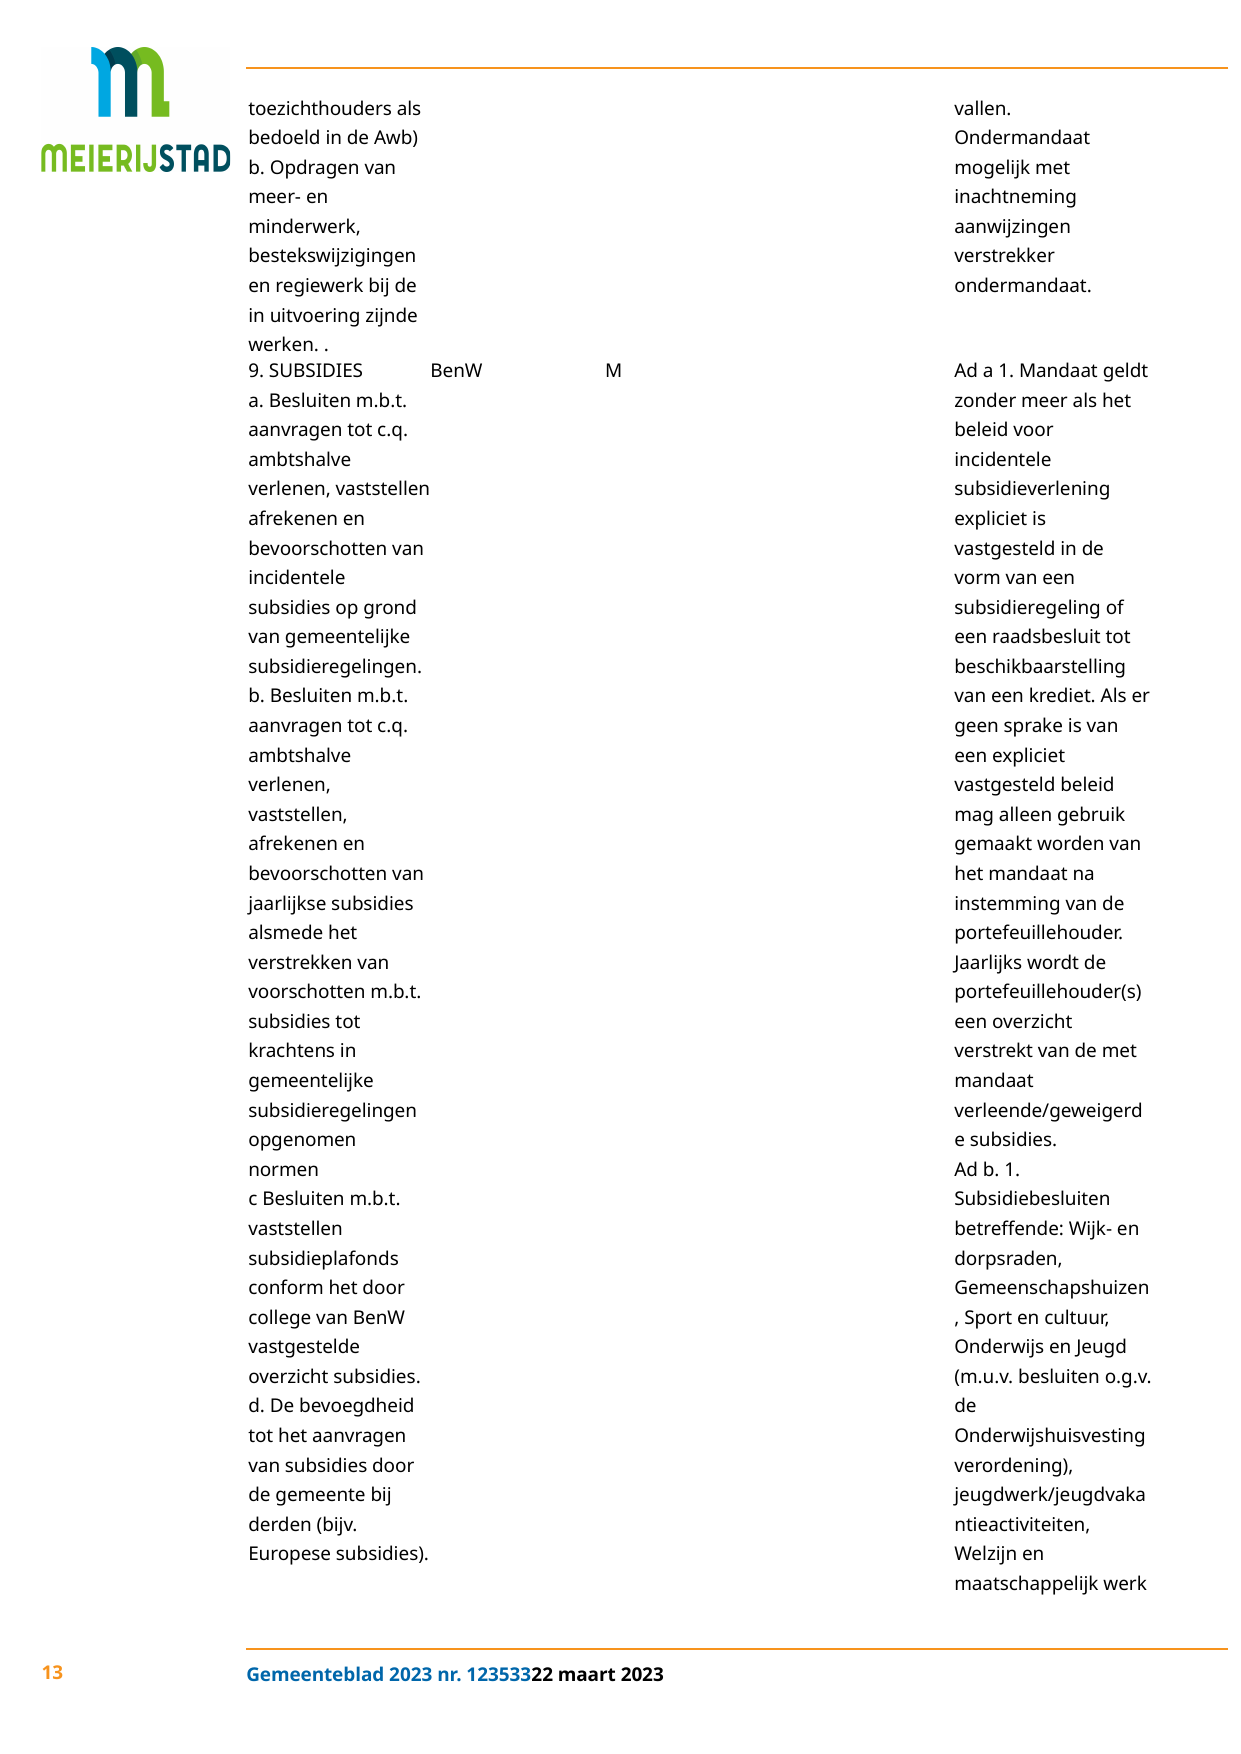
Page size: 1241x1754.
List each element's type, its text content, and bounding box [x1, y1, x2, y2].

table_cell [780, 95, 954, 357]
table_cell BenW [430, 357, 605, 1596]
table_cell [780, 357, 954, 1596]
table_cell [605, 95, 779, 357]
table_cell [430, 95, 605, 357]
picture [41, 47, 231, 172]
table_cell Ad a 1. Mandaat geldt zonder meer als het beleid voor incidentele subsidieverlening expliciet is vastgesteld in de vorm van een subsidieregeling of een raadsbesluit tot beschikbaarstelling van een krediet. Als er geen sprake is van een expliciet vastgesteld beleid mag alleen gebruik gemaakt worden van het mandaat na instemming van de portefeuillehouder. Jaarlijks wordt de portefeuillehouder(s) een overzicht verstrekt van de met mandaat verleende/geweigerde subsidies. Ad b. 1. Subsidiebesluiten betreffende: Wijk- en dorpsraden, Gemeenschapshuizen, Sport en cultuur, Onderwijs en Jeugd (m.u.v. besluiten o.g.v. de Onderwijshuisvestingverordening), jeugdwerk/jeugdvakantieactiviteiten, Welzijn en maatschappelijk werk [954, 357, 1152, 1596]
table_cell M [605, 357, 779, 1596]
table_cell vallen. Ondermandaat mogelijk met inachtneming aanwijzingen verstrekker ondermandaat. [954, 95, 1152, 357]
table_cell 9. SUBSIDIES a. Besluiten m.b.t. aanvragen tot c.q. ambtshalve verlenen, vaststellen afrekenen en bevoorschotten van incidentele subsidies op grond van gemeentelijke subsidieregelingen. b. Besluiten m.b.t. aanvragen tot c.q. ambtshalve verlenen, vaststellen, afrekenen en bevoorschotten van jaarlijkse subsidies alsmede het verstrekken van voorschotten m.b.t. subsidies tot krachtens in gemeentelijke subsidieregelingen opgenomen normen c Besluiten m.b.t. vaststellen subsidieplafonds conform het door college van BenW vastgestelde overzicht subsidies. d. De bevoegdheid tot het aanvragen van subsidies door de gemeente bij derden (bijv. Europese subsidies). [248, 357, 430, 1596]
table_cell toezichthouders als bedoeld in de Awb) b. Opdragen van meer- en minderwerk, bestekswijzigingen en regiewerk bij de in uitvoering zijnde werken. . [248, 95, 430, 357]
